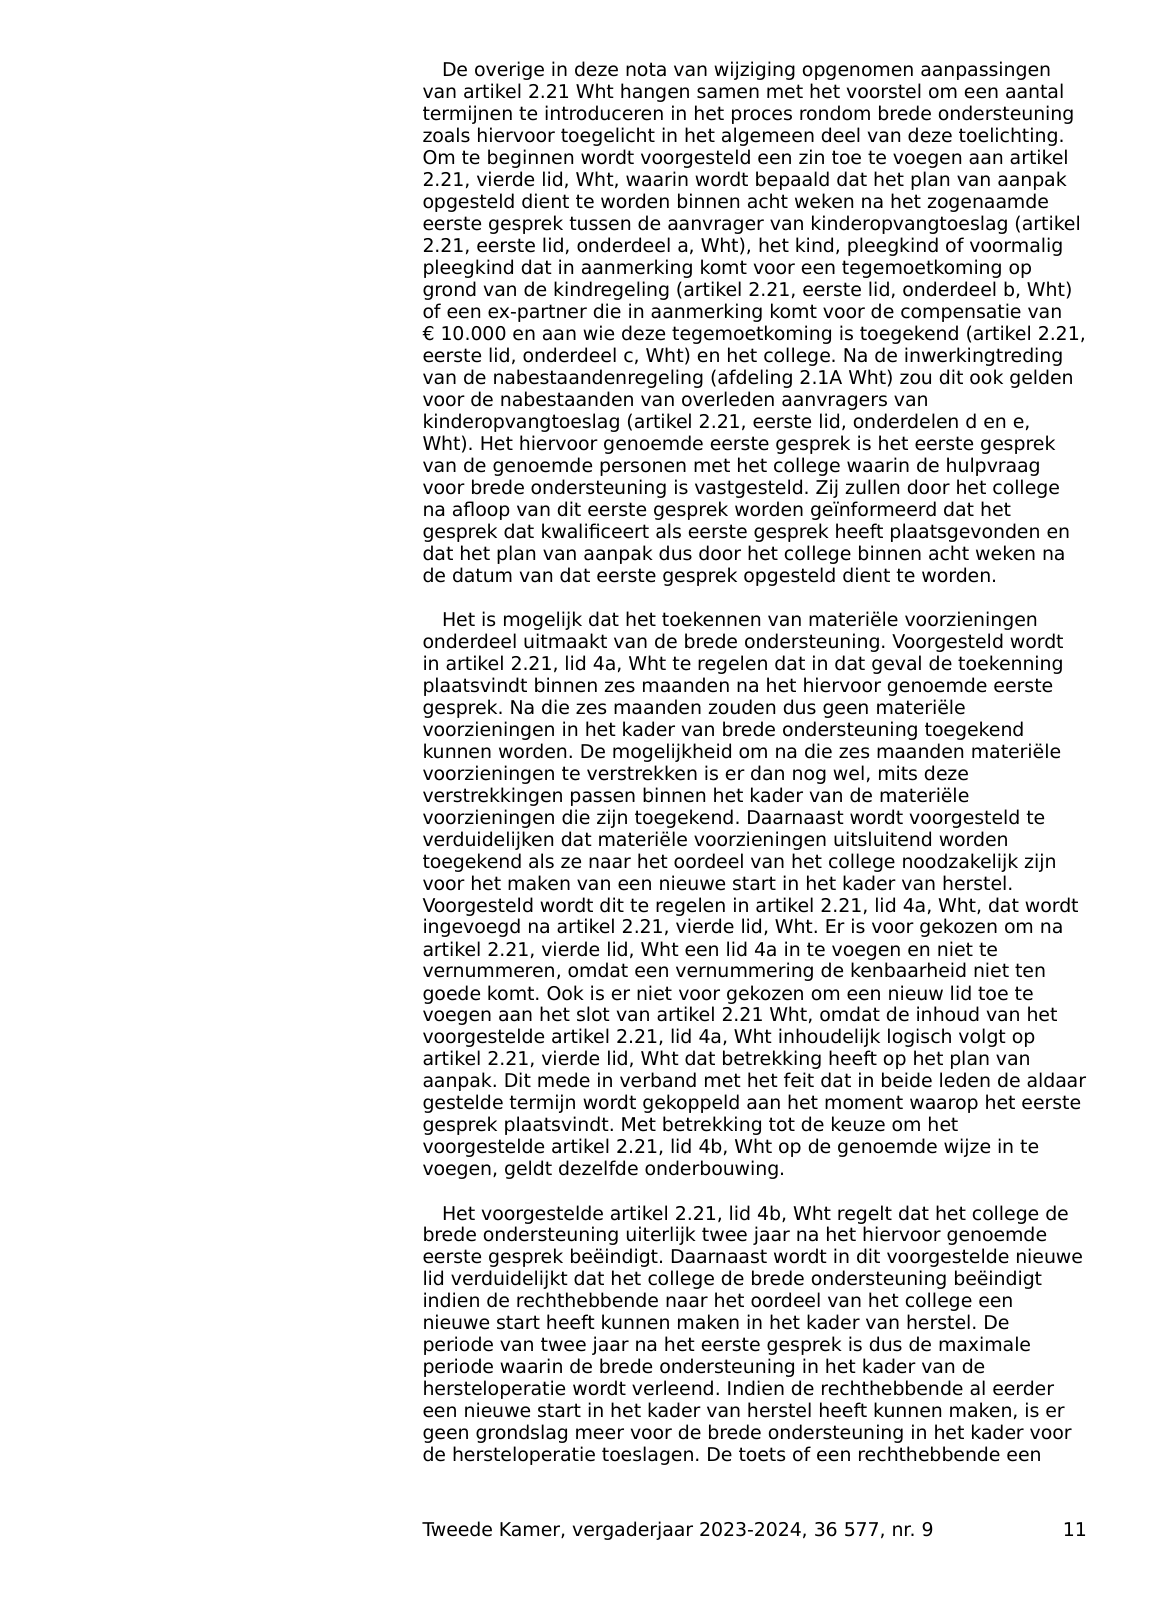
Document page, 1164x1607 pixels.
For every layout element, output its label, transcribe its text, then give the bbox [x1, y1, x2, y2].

text Het voorgestelde artikel 2.21, lid 4b, Wht regelt dat het college de brede ondersteuning uiterlijk twee jaar na het hiervoor genoemde eerste gesprek beëindigt. Daarnaast wordt in dit voorgestelde nieuwe lid verduidelijkt dat het college de brede ondersteuning beëindigt indien de rechthebbende naar het oordeel van het college een nieuwe start heeft kunnen maken in het kader van herstel. De periode van twee jaar na het eerste gesprek is dus de maximale periode waarin de brede ondersteuning in het kader van de hersteloperatie wordt verleend. Indien de rechthebbende al eerder een nieuwe start in het kader van herstel heeft kunnen maken, is er geen grondslag meer voor de brede ondersteuning in het kader voor de hersteloperatie toeslagen. De toets of een rechthebbende een [422, 1202, 1087, 1466]
text Het is mogelijk dat het toekennen van materiële voorzieningen onderdeel uitmaakt van de brede ondersteuning. Voorgesteld wordt in artikel 2.21, lid 4a, Wht te regelen dat in dat geval de toekenning plaatsvindt binnen zes maanden na het hiervoor genoemde eerste gesprek. Na die zes maanden zouden dus geen materiële voorzieningen in het kader van brede ondersteuning toegekend kunnen worden. De mogelijkheid om na die zes maanden materiële voorzieningen te verstrekken is er dan nog wel, mits deze verstrekkingen passen binnen het kader van de materiële voorzieningen die zijn toegekend. Daarnaast wordt voorgesteld te verduidelijken dat materiële voorzieningen uitsluitend worden toegekend als ze naar het oordeel van het college noodzakelijk zijn voor het maken van een nieuwe start in het kader van herstel. Voorgesteld wordt dit te regelen in artikel 2.21, lid 4a, Wht, dat wordt ingevoegd na artikel 2.21, vierde lid, Wht. Er is voor gekozen om na artikel 2.21, vierde lid, Wht een lid 4a in te voegen en niet te vernummeren, omdat een vernummering de kenbaarheid niet ten goede komt. Ook is er niet voor gekozen om een nieuw lid toe te voegen aan het slot van artikel 2.21 Wht, omdat de inhoud van het voorgestelde artikel 2.21, lid 4a, Wht inhoudelijk logisch volgt op artikel 2.21, vierde lid, Wht dat betrekking heeft op het plan van aanpak. Dit mede in verband met het feit dat in beide leden de aldaar gestelde termijn wordt gekoppeld aan het moment waarop het eerste gesprek plaatsvindt. Met betrekking tot de keuze om het voorgestelde artikel 2.21, lid 4b, Wht op de genoemde wijze in te voegen, geldt dezelfde onderbouwing. [422, 609, 1087, 1180]
text De overige in deze nota van wijziging opgenomen aanpassingen van artikel 2.21 Wht hangen samen met het voorstel om een aantal termijnen te introduceren in het proces rondom brede ondersteuning zoals hiervoor toegelicht in het algemeen deel van deze toelichting. Om te beginnen wordt voorgesteld een zin toe te voegen aan artikel 2.21, vierde lid, Wht, waarin wordt bepaald dat het plan van aanpak opgesteld dient te worden binnen acht weken na het zogenaamde eerste gesprek tussen de aanvrager van kinderopvangtoeslag (artikel 2.21, eerste lid, onderdeel a, Wht), het kind, pleegkind of voormalig pleegkind dat in aanmerking komt voor een tegemoetkoming op grond van de kindregeling (artikel 2.21, eerste lid, onderdeel b, Wht) of een ex-partner die in aanmerking komt voor de compensatie van € 10.000 en aan wie deze tegemoetkoming is toegekend (artikel 2.21, eerste lid, onderdeel c, Wht) en het college. Na de inwerkingtreding van de nabestaandenregeling (afdeling 2.1A Wht) zou dit ook gelden voor de nabestaanden van overleden aanvragers van kinderopvangtoeslag (artikel 2.21, eerste lid, onderdelen d en e, Wht). Het hiervoor genoemde eerste gesprek is het eerste gesprek van de genoemde personen met het college waarin de hulpvraag voor brede ondersteuning is vastgesteld. Zij zullen door het college na afloop van dit eerste gesprek worden geïnformeerd dat het gesprek dat kwalificeert als eerste gesprek heeft plaatsgevonden en dat het plan van aanpak dus door het college binnen acht weken na de datum van dat eerste gesprek opgesteld dient te worden. [422, 59, 1087, 587]
